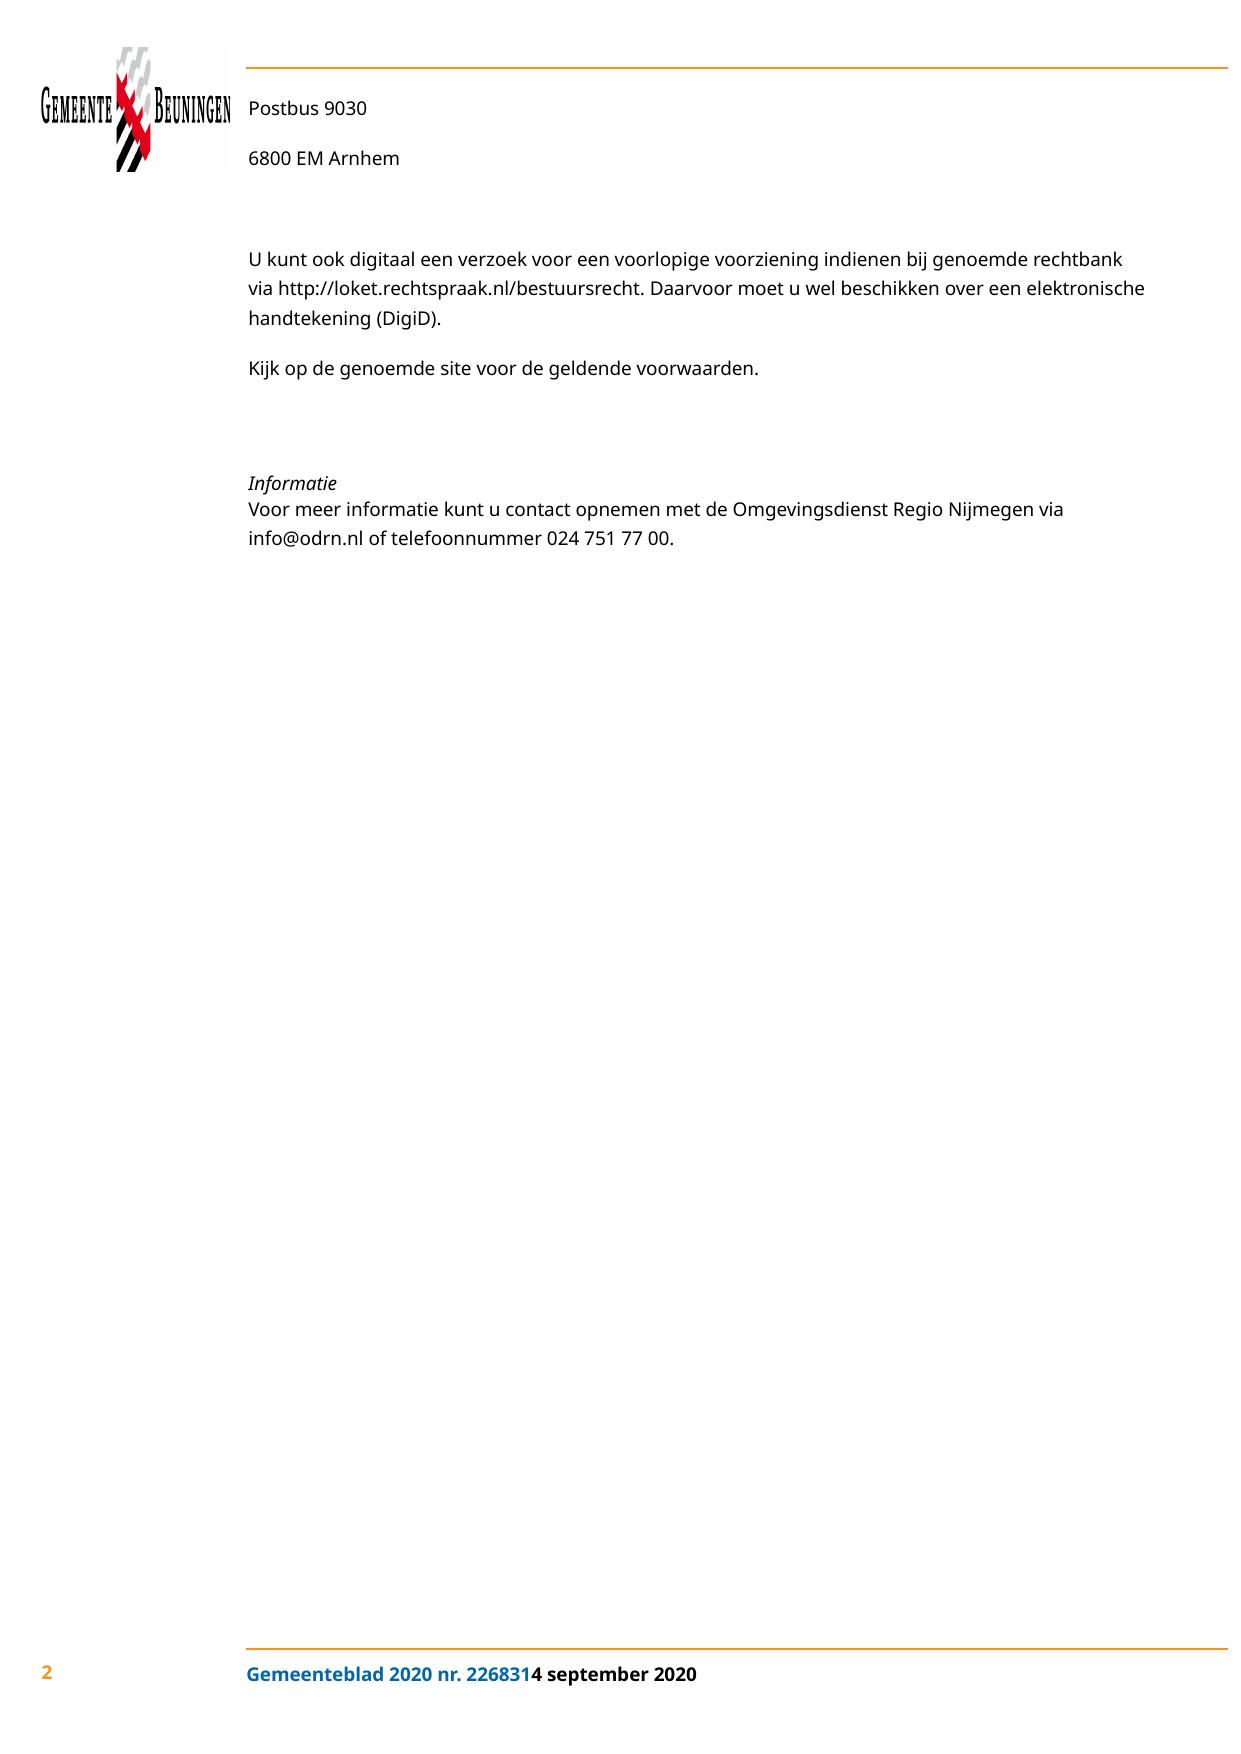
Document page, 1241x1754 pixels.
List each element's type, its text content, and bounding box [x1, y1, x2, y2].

text Informatie [248, 470, 1152, 496]
text Postbus 9030 [248, 95, 1152, 121]
text 6800 EM Arnhem [248, 145, 1152, 171]
text U kunt ook digitaal een verzoek voor een voorlopige voorziening indienen bij genoemde rechtbank via http://loket.rechtspraak.nl/bestuursrecht. Daarvoor moet u wel beschikken over een elektronische handtekening (DigiD). [248, 246, 1152, 331]
picture [41, 47, 231, 172]
text Kijk op de genoemde site voor de geldende voorwaarden. [248, 356, 1152, 381]
text Voor meer informatie kunt u contact opnemen met de Omgevingsdienst Regio Nijmegen via info@odrn.nl of telefoonnummer 024 751 77 00. [248, 496, 1152, 551]
